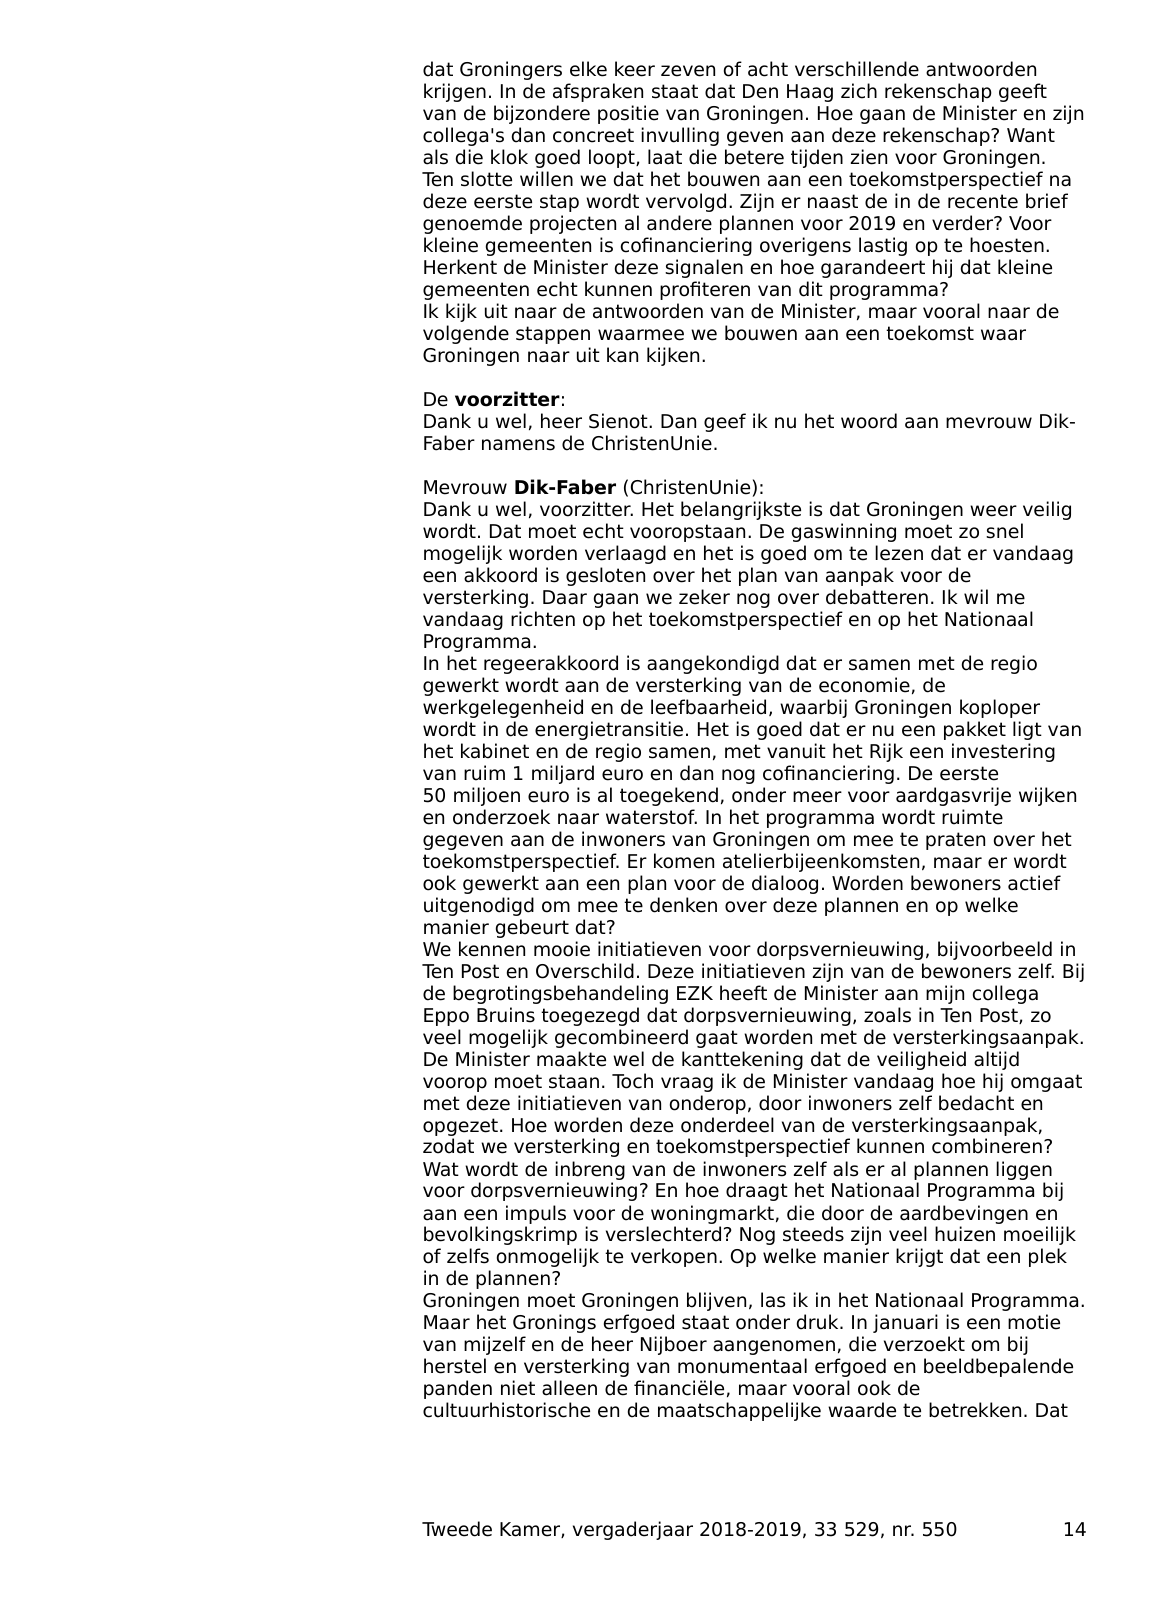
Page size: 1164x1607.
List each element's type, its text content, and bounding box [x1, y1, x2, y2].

text De voorzitter: [422, 389, 1087, 411]
text In het regeerakkoord is aangekondigd dat er samen met de regio gewerkt wordt aan de versterking van de economie, de werkgelegenheid en de leefbaarheid, waarbij Groningen koploper wordt in de energietransitie. Het is goed dat er nu een pakket ligt van het kabinet en de regio samen, met vanuit het Rijk een investering van ruim 1 miljard euro en dan nog cofinanciering. De eerste 50 miljoen euro is al toegekend, onder meer voor aardgasvrije wijken en onderzoek naar waterstof. In het programma wordt ruimte gegeven aan de inwoners van Groningen om mee te praten over het toekomstperspectief. Er komen atelierbijeenkomsten, maar er wordt ook gewerkt aan een plan voor de dialoog. Worden bewoners actief uitgenodigd om mee te denken over deze plannen en op welke manier gebeurt dat? [422, 653, 1087, 939]
text We kennen mooie initiatieven voor dorpsvernieuwing, bijvoorbeeld in Ten Post en Overschild. Deze initiatieven zijn van de bewoners zelf. Bij de begrotingsbehandeling EZK heeft de Minister aan mijn collega Eppo Bruins toegezegd dat dorpsvernieuwing, zoals in Ten Post, zo veel mogelijk gecombineerd gaat worden met de versterkingsaanpak. De Minister maakte wel de kanttekening dat de veiligheid altijd voorop moet staan. Toch vraag ik de Minister vandaag hoe hij omgaat met deze initiatieven van onderop, door inwoners zelf bedacht en opgezet. Hoe worden deze onderdeel van de versterkingsaanpak, zodat we versterking en toekomstperspectief kunnen combineren? Wat wordt de inbreng van de inwoners zelf als er al plannen liggen voor dorpsvernieuwing? En hoe draagt het Nationaal Programma bij aan een impuls voor de woningmarkt, die door de aardbevingen en bevolkingskrimp is verslechterd? Nog steeds zijn veel huizen moeilijk of zelfs onmogelijk te verkopen. Op welke manier krijgt dat een plek in de plannen? [422, 939, 1087, 1290]
text Ten slotte willen we dat het bouwen aan een toekomstperspectief na deze eerste stap wordt vervolgd. Zijn er naast de in de recente brief genoemde projecten al andere plannen voor 2019 en verder? Voor kleine gemeenten is cofinanciering overigens lastig op te hoesten. Herkent de Minister deze signalen en hoe garandeert hij dat kleine gemeenten echt kunnen profiteren van dit programma? [422, 169, 1087, 301]
text Dank u wel, voorzitter. Het belangrijkste is dat Groningen weer veilig wordt. Dat moet echt vooropstaan. De gaswinning moet zo snel mogelijk worden verlaagd en het is goed om te lezen dat er vandaag een akkoord is gesloten over het plan van aanpak voor de versterking. Daar gaan we zeker nog over debatteren. Ik wil me vandaag richten op het toekomstperspectief en op het Nationaal Programma. [422, 499, 1087, 653]
text Groningen moet Groningen blijven, las ik in het Nationaal Programma. Maar het Gronings erfgoed staat onder druk. In januari is een motie van mijzelf en de heer Nijboer aangenomen, die verzoekt om bij herstel en versterking van monumentaal erfgoed en beeldbepalende panden niet alleen de financiële, maar vooral ook de cultuurhistorische en de maatschappelijke waarde te betrekken. Dat [422, 1290, 1087, 1422]
text Dank u wel, heer Sienot. Dan geef ik nu het woord aan mevrouw Dik-Faber namens de ChristenUnie. [422, 411, 1087, 455]
text Ik kijk uit naar de antwoorden van de Minister, maar vooral naar de volgende stappen waarmee we bouwen aan een toekomst waar Groningen naar uit kan kijken. [422, 301, 1087, 367]
text dat Groningers elke keer zeven of acht verschillende antwoorden krijgen. In de afspraken staat dat Den Haag zich rekenschap geeft van de bijzondere positie van Groningen. Hoe gaan de Minister en zijn collega's dan concreet invulling geven aan deze rekenschap? Want als die klok goed loopt, laat die betere tijden zien voor Groningen. [422, 59, 1087, 169]
text Mevrouw Dik-Faber (ChristenUnie): [422, 477, 1087, 499]
